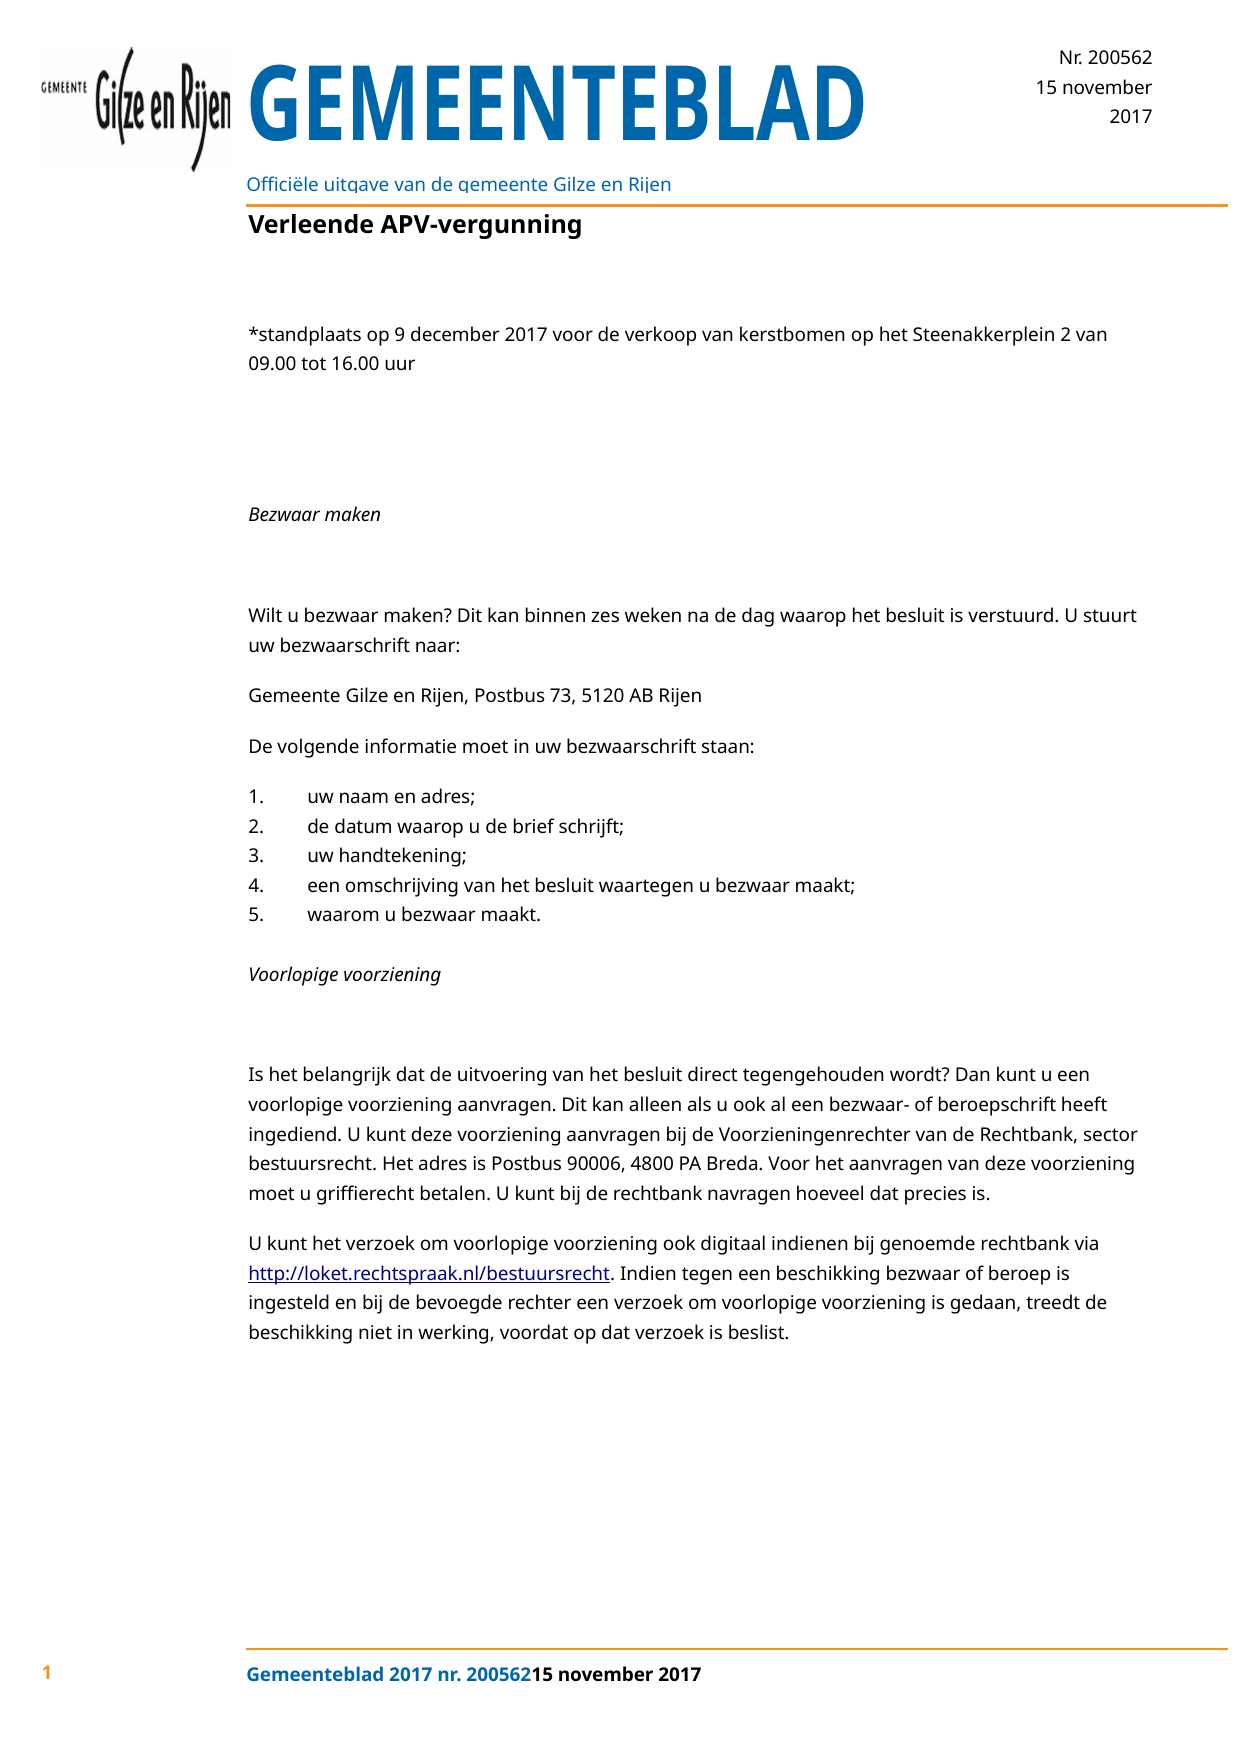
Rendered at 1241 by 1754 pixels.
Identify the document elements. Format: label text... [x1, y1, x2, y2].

list een omschrijving van het besluit waartegen u bezwaar maakt; [248, 872, 1152, 898]
picture [41, 47, 231, 172]
text U kunt het verzoek om voorlopige voorziening ook digitaal indienen bij genoemde rechtbank via http://loket.rechtspraak.nl/bestuursrecht. Indien tegen een beschikking bezwaar of beroep is ingesteld en bij de bevoegde rechter een verzoek om voorlopige voorziening is gedaan, treedt de beschikking niet in werking, voordat op dat verzoek is beslist. [248, 1230, 1152, 1345]
list waarom u bezwaar maakt. [248, 902, 1152, 927]
text Gemeente Gilze en Rijen, Postbus 73, 5120 AB Rijen [248, 682, 1152, 708]
list de datum waarop u de brief schrijft; [248, 813, 1152, 838]
text Is het belangrijk dat de uitvoering van het besluit direct tegengehouden wordt? Dan kunt u een voorlopige voorziening aanvragen. Dit kan alleen als u ook al een bezwaar- of beroepschrift heeft ingediend. U kunt deze voorziening aanvragen bij de Voorzieningenrechter van de Rechtbank, sector bestuursrecht. Het adres is Postbus 90006, 4800 PA Breda. Voor het aanvragen van deze voorziening moet u griffierecht betalen. U kunt bij de rechtbank navragen hoeveel dat precies is. [248, 1062, 1152, 1206]
text *standplaats op 9 december 2017 voor de verkoop van kerstbomen op het Steenakkerplein 2 van 09.00 tot 16.00 uur [248, 321, 1152, 376]
text Voorlopige voorziening [248, 961, 1152, 986]
text Verleende APV-vergunning [248, 207, 1152, 241]
text Bezwaar maken [248, 502, 1152, 527]
text De volgende informatie moet in uw bezwaarschrift staan: [248, 733, 1152, 758]
list uw naam en adres; [248, 783, 1152, 809]
list uw handtekening; [248, 842, 1152, 868]
text Wilt u bezwaar maken? Dit kan binnen zes weken na de dag waarop het besluit is verstuurd. U stuurt uw bezwaarschrift naar: [248, 602, 1152, 658]
